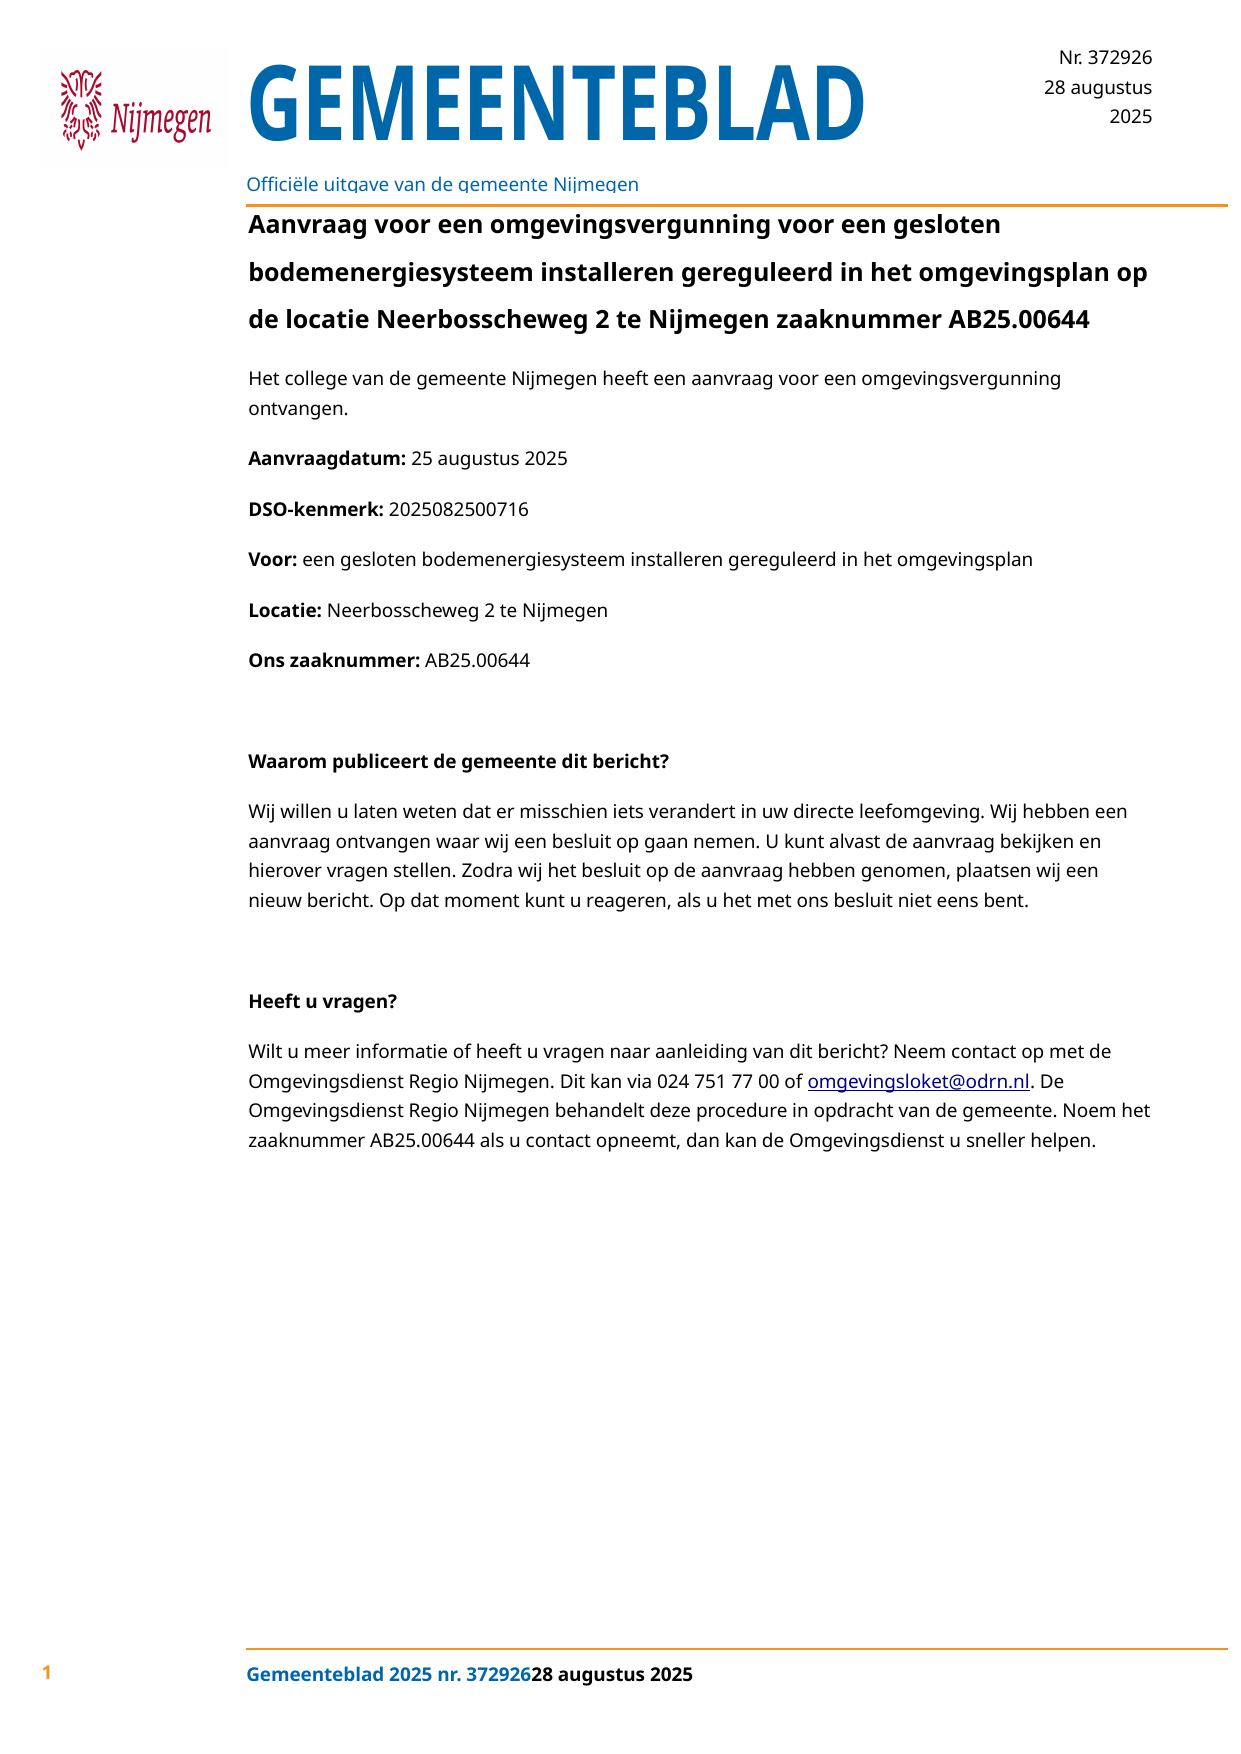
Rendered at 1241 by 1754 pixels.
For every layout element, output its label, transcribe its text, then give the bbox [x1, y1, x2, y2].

text Waarom publiceert de gemeente dit bericht? [248, 748, 1152, 774]
text Wij willen u laten weten dat er misschien iets verandert in uw directe leefomgeving. Wij hebben een aanvraag ontvangen waar wij een besluit op gaan nemen. U kunt alvast de aanvraag bekijken en hierover vragen stellen. Zodra wij het besluit op de aanvraag hebben genomen, plaatsen wij een nieuw bericht. Op dat moment kunt u reageren, als u het met ons besluit niet eens bent. [248, 798, 1152, 913]
text Locatie: Neerbosscheweg 2 te Nijmegen [248, 597, 1152, 622]
text Heeft u vragen? [248, 988, 1152, 1014]
text Wilt u meer informatie of heeft u vragen naar aanleiding van dit bericht? Neem contact op met de Omgevingsdienst Regio Nijmegen. Dit kan via 024 751 77 00 of omgevingsloket@odrn.nl. De Omgevingsdienst Regio Nijmegen behandelt deze procedure in opdracht van de gemeente. Noem het zaaknummer AB25.00644 als u contact opneemt, dan kan de Omgevingsdienst u sneller helpen. [248, 1038, 1152, 1153]
text Ons zaaknummer: AB25.00644 [248, 647, 1152, 673]
text DSO-kenmerk: 2025082500716 [248, 496, 1152, 522]
text Aanvraag voor een omgevingsvergunning voor een gesloten bodemenergiesysteem installeren gereguleerd in het omgevingsplan op de locatie Neerbosscheweg 2 te Nijmegen zaaknummer AB25.00644 [248, 207, 1152, 336]
text Aanvraagdatum: 25 augustus 2025 [248, 446, 1152, 471]
text Voor: een gesloten bodemenergiesysteem installeren gereguleerd in het omgevingsplan [248, 546, 1152, 572]
picture [41, 47, 231, 172]
text Het college van de gemeente Nijmegen heeft een aanvraag voor een omgevingsvergunning ontvangen. [248, 366, 1152, 421]
